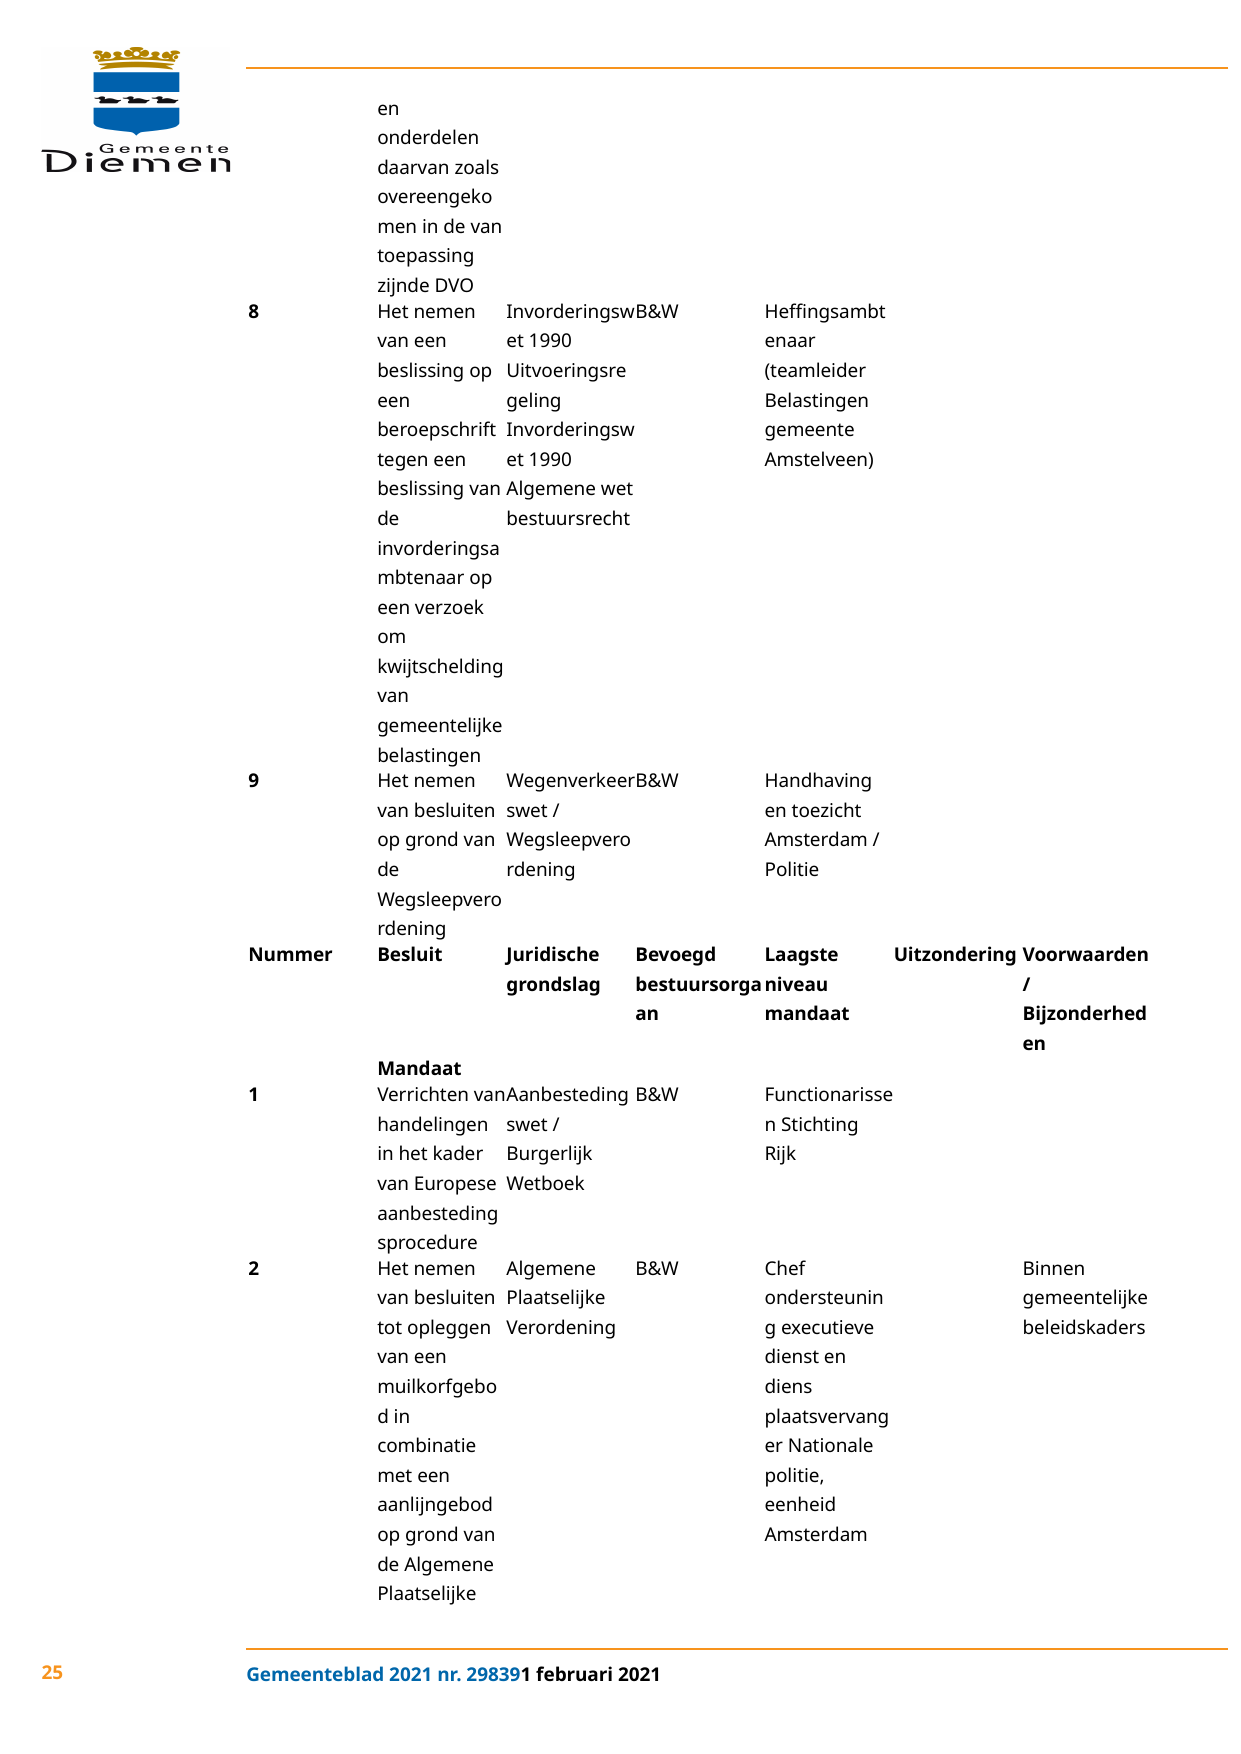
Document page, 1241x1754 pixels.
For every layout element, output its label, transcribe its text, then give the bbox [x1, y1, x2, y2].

table_cell Laagste niveau mandaat [764, 941, 893, 1056]
table_cell Het nemen van een beslissing op een beroepschrift tegen een beslissing van de invorderingsambtenaar op een verzoek om kwijtschelding van gemeentelijke belastingen [377, 298, 506, 767]
table_cell Besluit [377, 941, 506, 1056]
table_cell [1023, 1081, 1152, 1255]
table_cell [1023, 1056, 1152, 1081]
table_cell B&W [635, 298, 764, 767]
table_cell B&W [635, 768, 764, 941]
table_cell Voorwaarden / Bijzonderheden [1023, 941, 1152, 1056]
table_cell Het nemen van besluiten op grond van de Wegsleepverordening [377, 768, 506, 941]
table_cell [635, 1056, 764, 1081]
table_cell 9 [248, 768, 377, 941]
table_cell [894, 1056, 1022, 1081]
table_cell B&W [635, 1081, 764, 1255]
table_cell Invorderingswet 1990 Uitvoeringsregeling Invorderingswet 1990 Algemene wet bestuursrecht [506, 298, 635, 767]
table_cell B&W [635, 1255, 764, 1606]
table_cell Bevoegd bestuursorgaan [635, 941, 764, 1056]
table_cell Mandaat [377, 1056, 506, 1081]
table_cell Het nemen van besluiten tot opleggen van een muilkorfgebod in combinatie met een aanlijngebod op grond van de Algemene Plaatselijke [377, 1255, 506, 1606]
table_cell [635, 95, 764, 298]
table_cell Uitzondering [894, 941, 1022, 1056]
table_cell [248, 1056, 377, 1081]
picture [41, 47, 231, 172]
table_cell [894, 95, 1022, 298]
table_cell [1023, 95, 1152, 298]
table_cell 8 [248, 298, 377, 767]
table_cell [764, 1056, 893, 1081]
table_cell 1 [248, 1081, 377, 1255]
table_cell [506, 1056, 635, 1081]
table_cell Wegenverkeerswet / Wegsleepverordening [506, 768, 635, 941]
table_cell [894, 768, 1022, 941]
table_cell Juridische grondslag [506, 941, 635, 1056]
table_cell [764, 95, 893, 298]
table_cell Aanbestedingswet / Burgerlijk Wetboek [506, 1081, 635, 1255]
table_cell Nummer [248, 941, 377, 1056]
table_cell [506, 95, 635, 298]
table_cell Heffingsambtenaar (teamleider Belastingen gemeente Amstelveen) [764, 298, 893, 767]
table_cell [894, 1081, 1022, 1255]
table_cell [248, 95, 377, 298]
table_cell Functionarissen Stichting Rijk [764, 1081, 893, 1255]
table_cell Binnen gemeentelijke beleidskaders [1023, 1255, 1152, 1606]
table_cell [1023, 768, 1152, 941]
table_cell Algemene Plaatselijke Verordening [506, 1255, 635, 1606]
table_cell Handhaving en toezicht Amsterdam / Politie [764, 768, 893, 941]
table_cell [1023, 298, 1152, 767]
table_cell Verrichten van handelingen in het kader van Europese aanbestedingsprocedure [377, 1081, 506, 1255]
table_cell Chef ondersteuning executieve dienst en diens plaatsvervanger Nationale politie, eenheid Amsterdam [764, 1255, 893, 1606]
table_cell en onderdelen daarvan zoals overeengekomen in de van toepassing zijnde DVO [377, 95, 506, 298]
table_cell [894, 1255, 1022, 1606]
table_cell 2 [248, 1255, 377, 1606]
table_cell [894, 298, 1022, 767]
